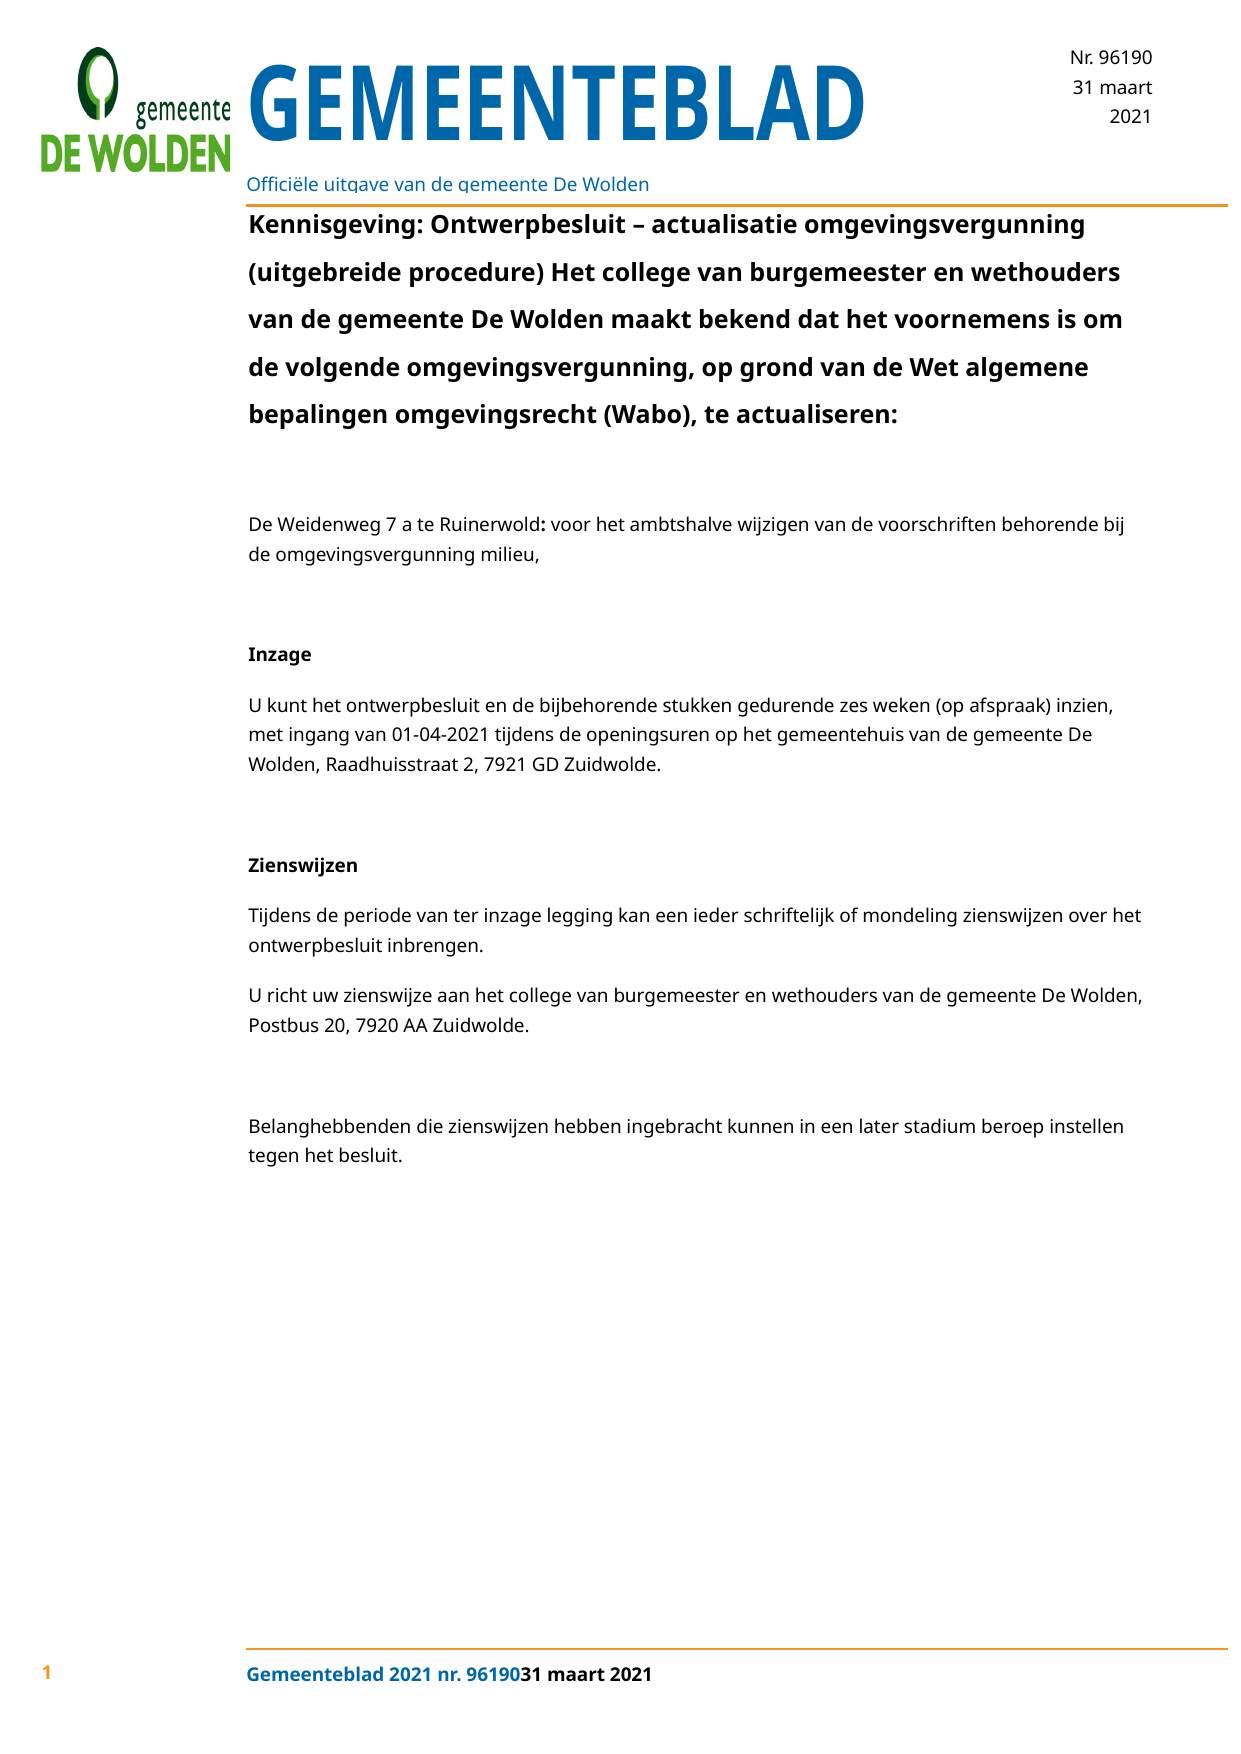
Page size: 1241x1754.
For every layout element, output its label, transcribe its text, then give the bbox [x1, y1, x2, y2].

text U richt uw zienswijze aan het college van burgemeester en wethouders van de gemeente De Wolden, Postbus 20, 7920 AA Zuidwolde. [248, 982, 1152, 1038]
text Belanghebbenden die zienswijzen hebben ingebracht kunnen in een later stadium beroep instellen tegen het besluit. [248, 1113, 1152, 1168]
text Kennisgeving: Ontwerpbesluit – actualisatie omgevingsvergunning (uitgebreide procedure) Het college van burgemeester en wethouders van de gemeente De Wolden maakt bekend dat het voornemens is om de volgende omgevingsvergunning, op grond van de Wet algemene bepalingen omgevingsrecht (Wabo), te actualiseren: [248, 207, 1152, 431]
text Tijdens de periode van ter inzage legging kan een ieder schriftelijk of mondeling zienswijzen over het ontwerpbesluit inbrengen. [248, 902, 1152, 958]
text Inzage [248, 642, 1152, 667]
text U kunt het ontwerpbesluit en de bijbehorende stukken gedurende zes weken (op afspraak) inzien, met ingang van 01-04-2021 tijdens de openingsuren op het gemeentehuis van de gemeente De Wolden, Raadhuisstraat 2, 7921 GD Zuidwolde. [248, 692, 1152, 777]
picture [41, 47, 231, 172]
text Zienswijzen [248, 852, 1152, 878]
text De Weidenweg 7 a te Ruinerwold: voor het ambtshalve wijzigen van de voorschriften behorende bij de omgevingsvergunning milieu, [248, 511, 1152, 566]
